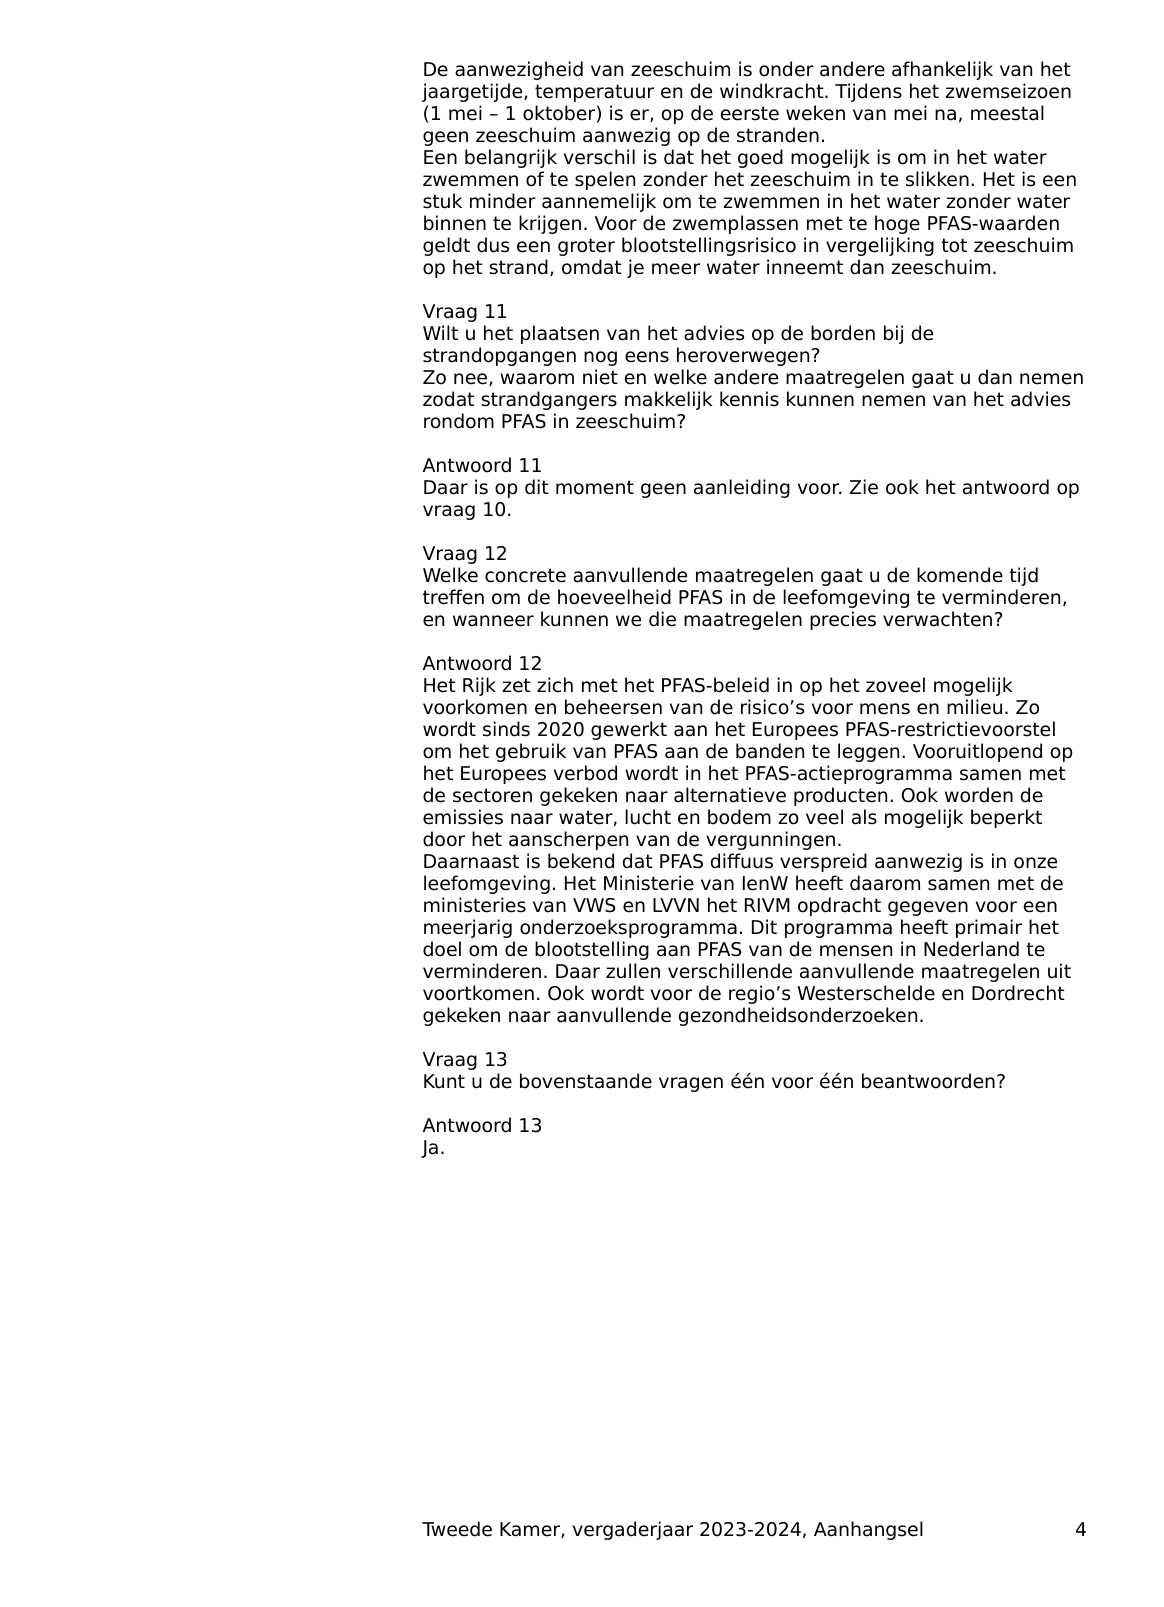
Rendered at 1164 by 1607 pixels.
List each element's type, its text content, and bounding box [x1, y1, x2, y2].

text Een belangrijk verschil is dat het goed mogelijk is om in het water zwemmen of te spelen zonder het zeeschuim in te slikken. Het is een stuk minder aannemelijk om te zwemmen in het water zonder water binnen te krijgen. Voor de zwemplassen met te hoge PFAS-waarden geldt dus een groter blootstellingsrisico in vergelijking tot zeeschuim op het strand, omdat je meer water inneemt dan zeeschuim. [422, 147, 1087, 279]
text Kunt u de bovenstaande vragen één voor één beantwoorden? [422, 1071, 1087, 1093]
text Wilt u het plaatsen van het advies op de borden bij de strandopgangen nog eens heroverwegen? [422, 323, 1087, 367]
text Welke concrete aanvullende maatregelen gaat u de komende tijd treffen om de hoeveelheid PFAS in de leefomgeving te verminderen, en wanneer kunnen we die maatregelen precies verwachten? [422, 565, 1087, 631]
text Ja. [422, 1137, 1087, 1159]
text Het Rijk zet zich met het PFAS-beleid in op het zoveel mogelijk voorkomen en beheersen van de risico’s voor mens en milieu. Zo wordt sinds 2020 gewerkt aan het Europees PFAS-restrictievoorstel om het gebruik van PFAS aan de banden te leggen. Vooruitlopend op het Europees verbod wordt in het PFAS-actieprogramma samen met de sectoren gekeken naar alternatieve producten. Ook worden de emissies naar water, lucht en bodem zo veel als mogelijk beperkt door het aanscherpen van de vergunningen. [422, 675, 1087, 851]
text Daar is op dit moment geen aanleiding voor. Zie ook het antwoord op vraag 10. [422, 477, 1087, 521]
text Vraag 13 [422, 1049, 1087, 1071]
text Zo nee, waarom niet en welke andere maatregelen gaat u dan nemen zodat strandgangers makkelijk kennis kunnen nemen van het advies rondom PFAS in zeeschuim? [422, 367, 1087, 433]
text Vraag 11 [422, 301, 1087, 323]
text Antwoord 11 [422, 455, 1087, 477]
text Daarnaast is bekend dat PFAS diffuus verspreid aanwezig is in onze leefomgeving. Het Ministerie van IenW heeft daarom samen met de ministeries van VWS en LVVN het RIVM opdracht gegeven voor een meerjarig onderzoeksprogramma. Dit programma heeft primair het doel om de blootstelling aan PFAS van de mensen in Nederland te verminderen. Daar zullen verschillende aanvullende maatregelen uit voortkomen. Ook wordt voor de regio’s Westerschelde en Dordrecht gekeken naar aanvullende gezondheidsonderzoeken. [422, 851, 1087, 1027]
text De aanwezigheid van zeeschuim is onder andere afhankelijk van het jaargetijde, temperatuur en de windkracht. Tijdens het zwemseizoen (1 mei – 1 oktober) is er, op de eerste weken van mei na, meestal geen zeeschuim aanwezig op de stranden. [422, 59, 1087, 147]
text Antwoord 12 [422, 653, 1087, 675]
text Antwoord 13 [422, 1115, 1087, 1137]
text Vraag 12 [422, 543, 1087, 565]
